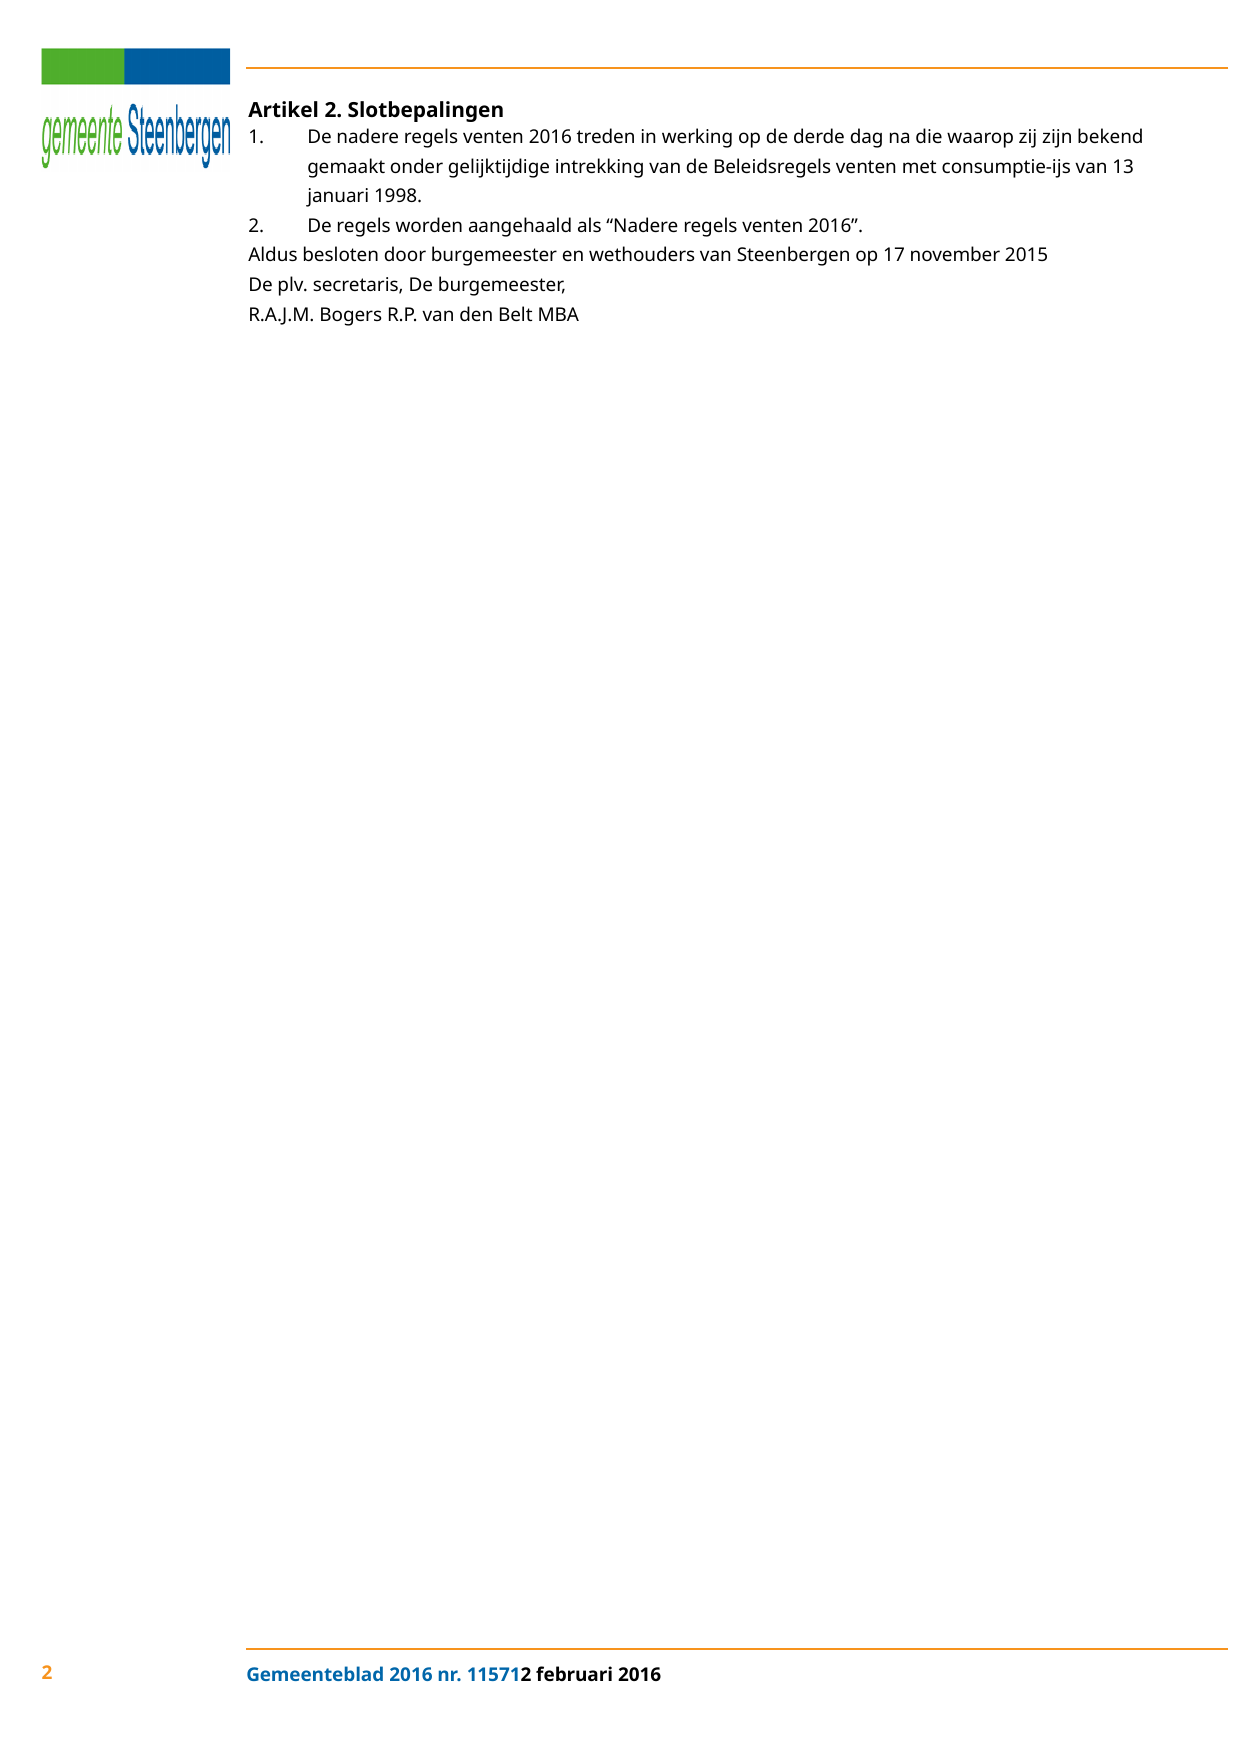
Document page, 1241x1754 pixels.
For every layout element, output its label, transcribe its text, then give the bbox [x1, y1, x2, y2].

list De regels worden aangehaald als “Nadere regels venten 2016”. [248, 212, 1152, 238]
text De plv. secretaris, De burgemeester, [248, 271, 1152, 297]
picture [41, 47, 231, 172]
list De nadere regels venten 2016 treden in werking op de derde dag na die waarop zij zijn bekend gemaakt onder gelijktijdige intrekking van de Beleidsregels venten met consumptie-ijs van 13 januari 1998. [248, 123, 1152, 208]
text Artikel 2. Slotbepalingen [248, 95, 1152, 123]
text R.A.J.M. Bogers R.P. van den Belt MBA [248, 301, 1152, 326]
text Aldus besloten door burgemeester en wethouders van Steenbergen op 17 november 2015 [248, 242, 1152, 267]
